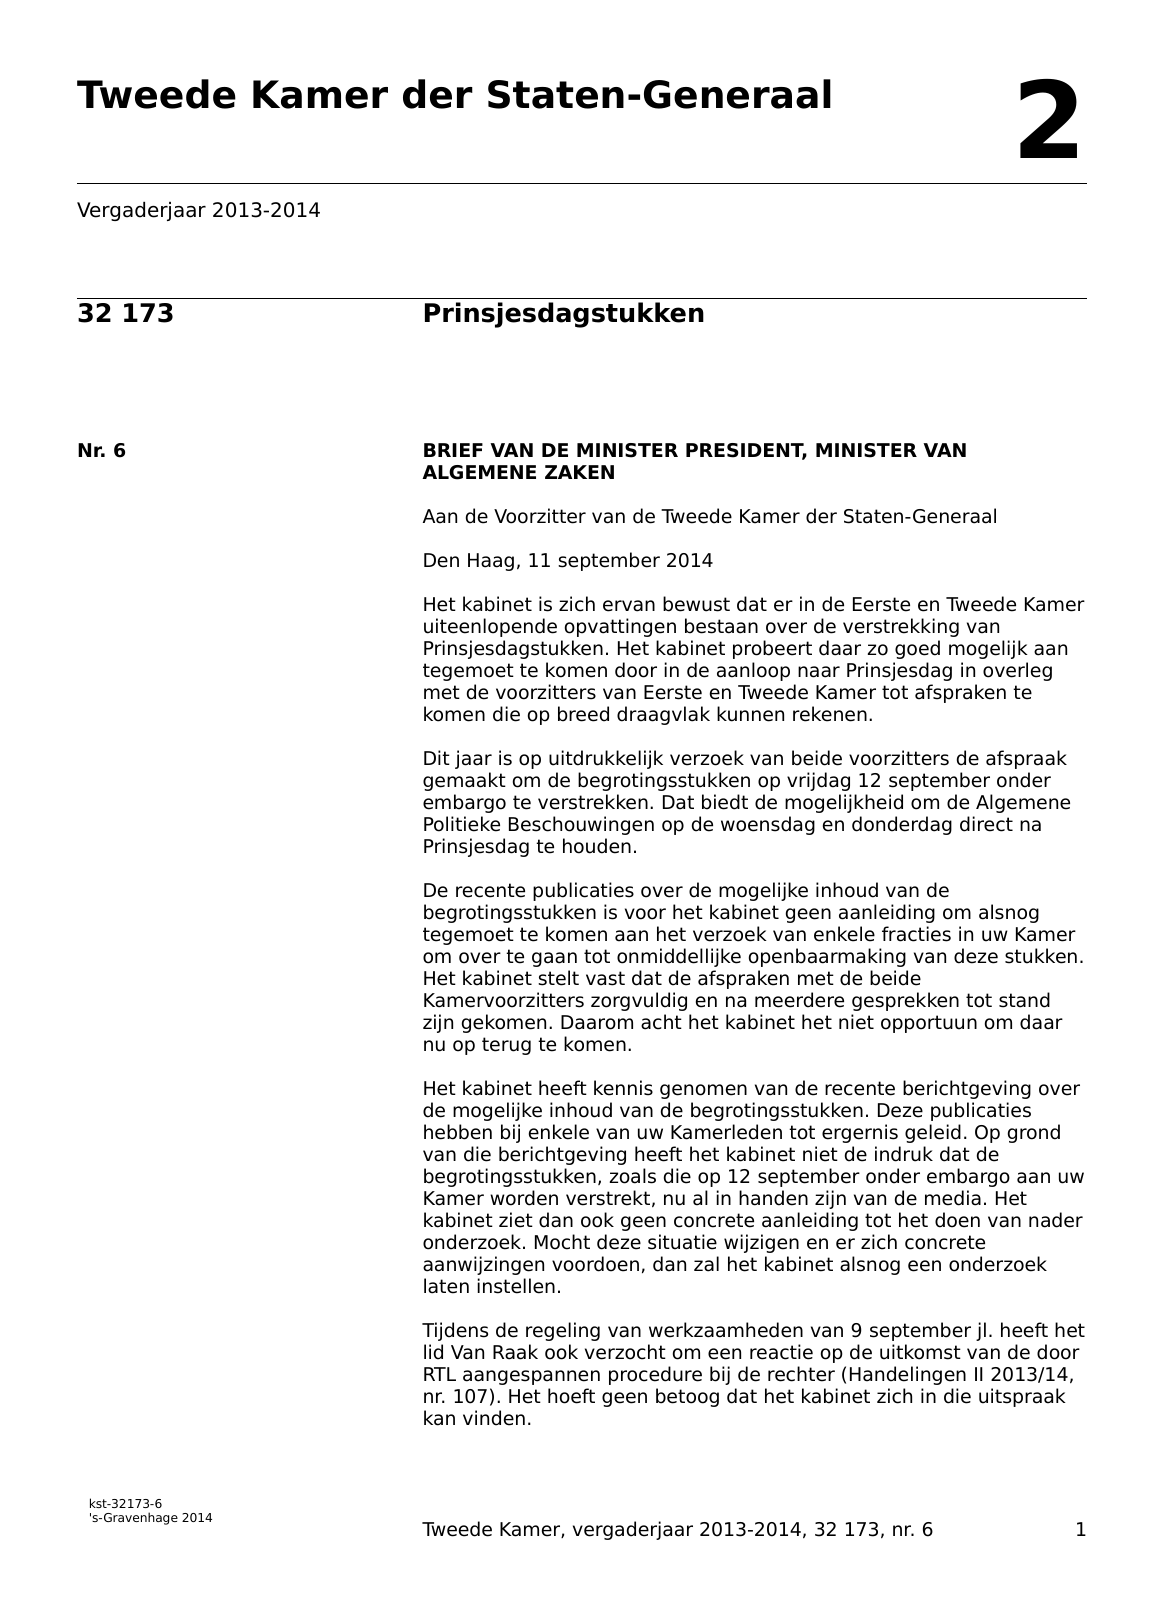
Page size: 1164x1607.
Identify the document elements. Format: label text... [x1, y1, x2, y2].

text Dit jaar is op uitdrukkelijk verzoek van beide voorzitters de afspraak gemaakt om de begrotingsstukken op vrijdag 12 september onder embargo te verstrekken. Dat biedt de mogelijkheid om de Algemene Politieke Beschouwingen op de woensdag en donderdag direct na Prinsjesdag te houden. [422, 748, 1087, 858]
text Aan de Voorzitter van de Tweede Kamer der Staten-Generaal [422, 506, 1087, 528]
subtitle Nr. 6 BRIEF VAN DE MINISTER PRESIDENT, MINISTER VAN ALGEMENE ZAKEN [77, 440, 1087, 484]
text De recente publicaties over de mogelijke inhoud van de begrotingsstukken is voor het kabinet geen aanleiding om alsnog tegemoet te komen aan het verzoek van enkele fracties in uw Kamer om over te gaan tot onmiddellijke openbaarmaking van deze stukken. Het kabinet stelt vast dat de afspraken met de beide Kamervoorzitters zorgvuldig en na meerdere gesprekken tot stand zijn gekomen. Daarom acht het kabinet het niet opportuun om daar nu op terug te komen. [422, 880, 1087, 1056]
text Tijdens de regeling van werkzaamheden van 9 september jl. heeft het lid Van Raak ook verzocht om een reactie op de uitkomst van de door RTL aangespannen procedure bij de rechter (Handelingen II 2013/14, nr. 107). Het hoeft geen betoog dat het kabinet zich in die uitspraak kan vinden. [422, 1320, 1087, 1430]
text 's-Gravenhage 2014 [88, 1511, 323, 1525]
subtitle 32 173 Prinsjesdagstukken [77, 299, 1087, 329]
text Het kabinet is zich ervan bewust dat er in de Eerste en Tweede Kamer uiteenlopende opvattingen bestaan over de verstrekking van Prinsjesdagstukken. Het kabinet probeert daar zo goed mogelijk aan tegemoet te komen door in de aanloop naar Prinsjesdag in overleg met de voorzitters van Eerste en Tweede Kamer tot afspraken te komen die op breed draagvlak kunnen rekenen. [422, 594, 1087, 726]
text Het kabinet heeft kennis genomen van de recente berichtgeving over de mogelijke inhoud van de begrotingsstukken. Deze publicaties hebben bij enkele van uw Kamerleden tot ergernis geleid. Op grond van die berichtgeving heeft het kabinet niet de indruk dat de begrotingsstukken, zoals die op 12 september onder embargo aan uw Kamer worden verstrekt, nu al in handen zijn van de media. Het kabinet ziet dan ook geen concrete aanleiding tot het doen van nader onderzoek. Mocht deze situatie wijzigen en er zich concrete aanwijzingen voordoen, dan zal het kabinet alsnog een onderzoek laten instellen. [422, 1078, 1087, 1298]
table_cell Vergaderjaar 2013-2014 [77, 184, 1087, 298]
table_header 2 [886, 59, 1087, 183]
table_header Tweede Kamer der Staten-Generaal [77, 59, 886, 183]
text kst-32173-6 [88, 1497, 323, 1511]
text Den Haag, 11 september 2014 [422, 550, 1087, 572]
